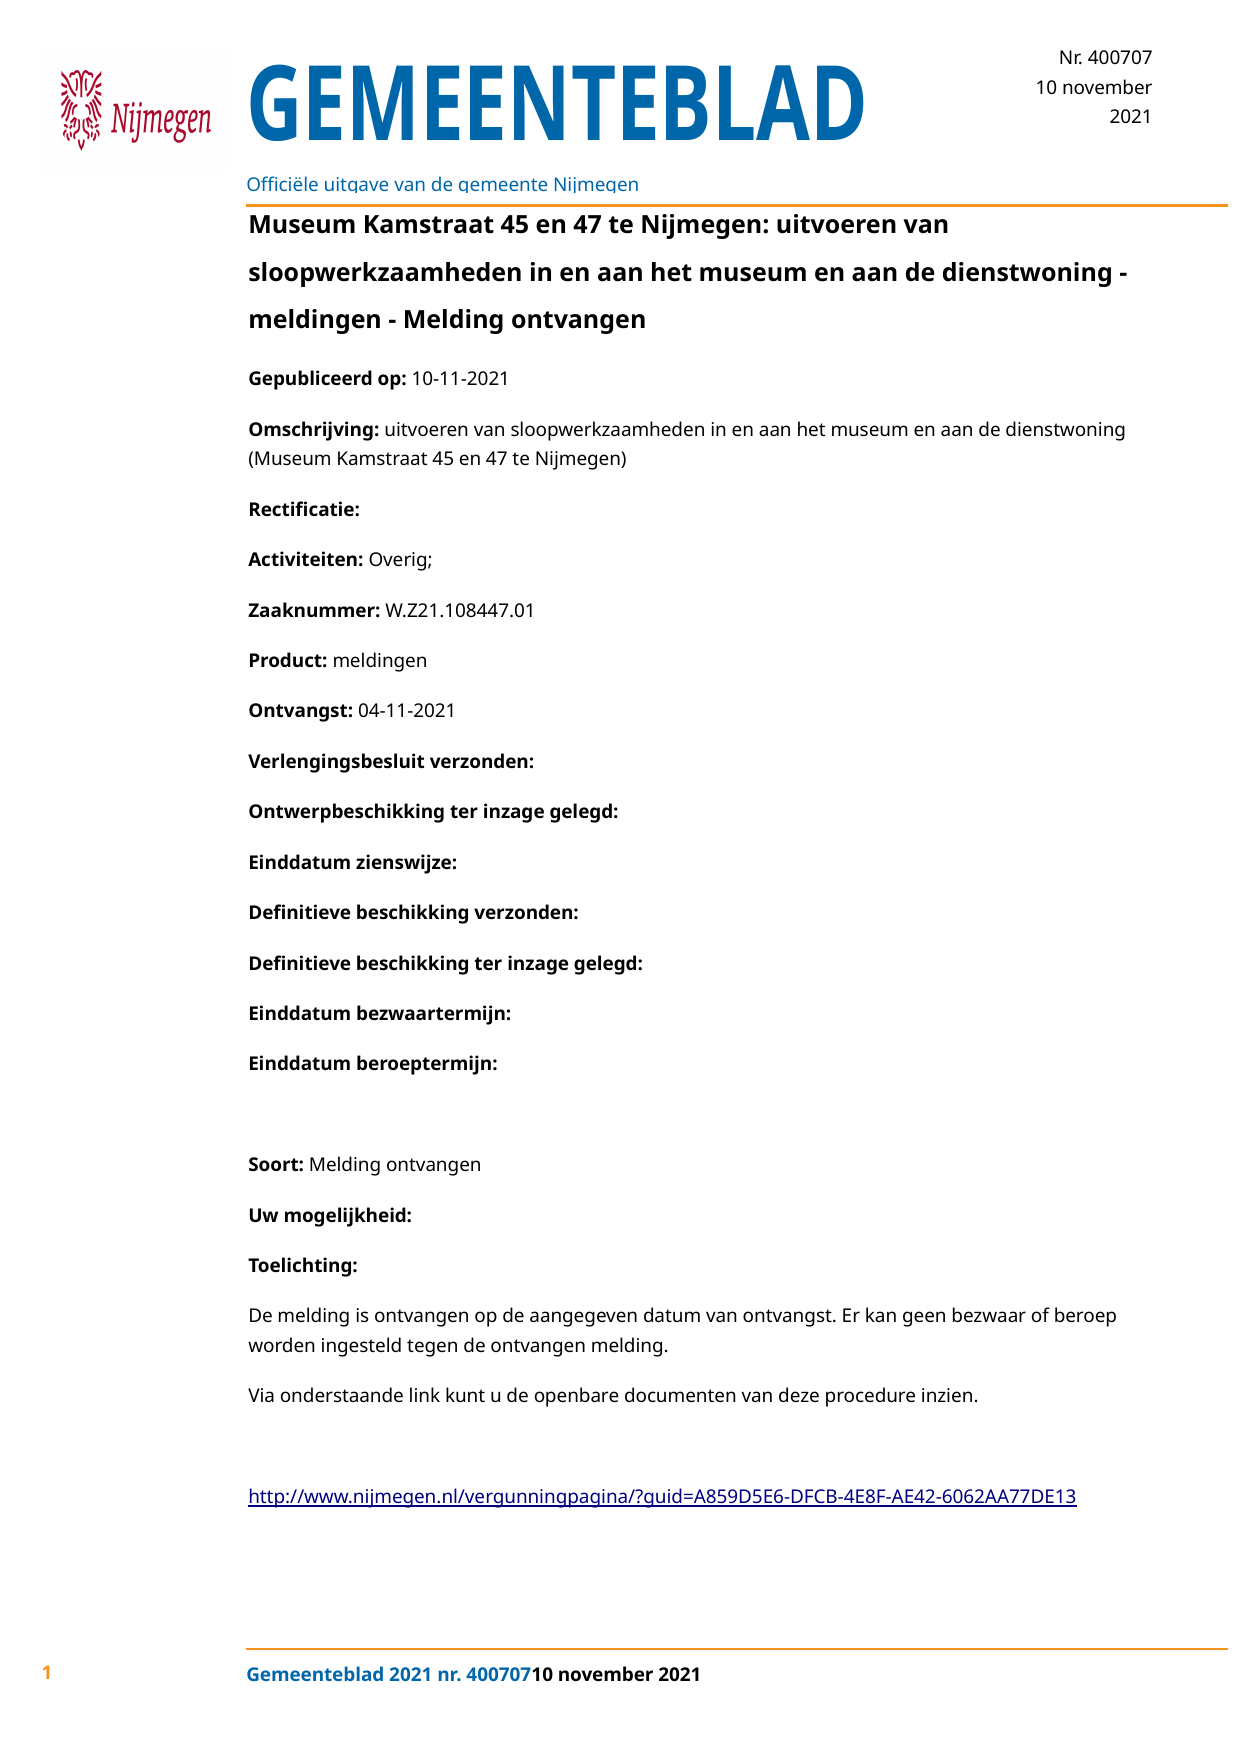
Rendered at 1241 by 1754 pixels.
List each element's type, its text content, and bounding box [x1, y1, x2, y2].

text Einddatum bezwaartermijn: [248, 1000, 1152, 1026]
text Toelichting: [248, 1252, 1152, 1278]
text Omschrijving: uitvoeren van sloopwerkzaamheden in en aan het museum en aan de dienstwoning (Museum Kamstraat 45 en 47 te Nijmegen) [248, 416, 1152, 471]
text Via onderstaande link kunt u de openbare documenten van deze procedure inzien. [248, 1383, 1152, 1408]
text Einddatum zienswijze: [248, 849, 1152, 874]
text Museum Kamstraat 45 en 47 te Nijmegen: uitvoeren van sloopwerkzaamheden in en aan het museum en aan de dienstwoning - meldingen - Melding ontvangen [248, 207, 1152, 336]
text Uw mogelijkheid: [248, 1202, 1152, 1227]
text http://www.nijmegen.nl/vergunningpagina/?guid=A859D5E6-DFCB-4E8F-AE42-6062AA77DE13 [248, 1483, 1152, 1509]
text Rectificatie: [248, 496, 1152, 522]
text Einddatum beroeptermijn: [248, 1051, 1152, 1076]
text Zaaknummer: W.Z21.108447.01 [248, 597, 1152, 622]
text Product: meldingen [248, 647, 1152, 673]
text Definitieve beschikking ter inzage gelegd: [248, 950, 1152, 975]
text Activiteiten: Overig; [248, 546, 1152, 572]
text Definitieve beschikking verzonden: [248, 899, 1152, 925]
text Ontwerpbeschikking ter inzage gelegd: [248, 798, 1152, 824]
text Verlengingsbesluit verzonden: [248, 748, 1152, 774]
text Ontvangst: 04-11-2021 [248, 698, 1152, 723]
text De melding is ontvangen op de aangegeven datum van ontvangst. Er kan geen bezwaar of beroep worden ingesteld tegen de ontvangen melding. [248, 1303, 1152, 1358]
text Soort: Melding ontvangen [248, 1151, 1152, 1177]
picture [41, 47, 231, 172]
text Gepubliceerd op: 10-11-2021 [248, 366, 1152, 391]
